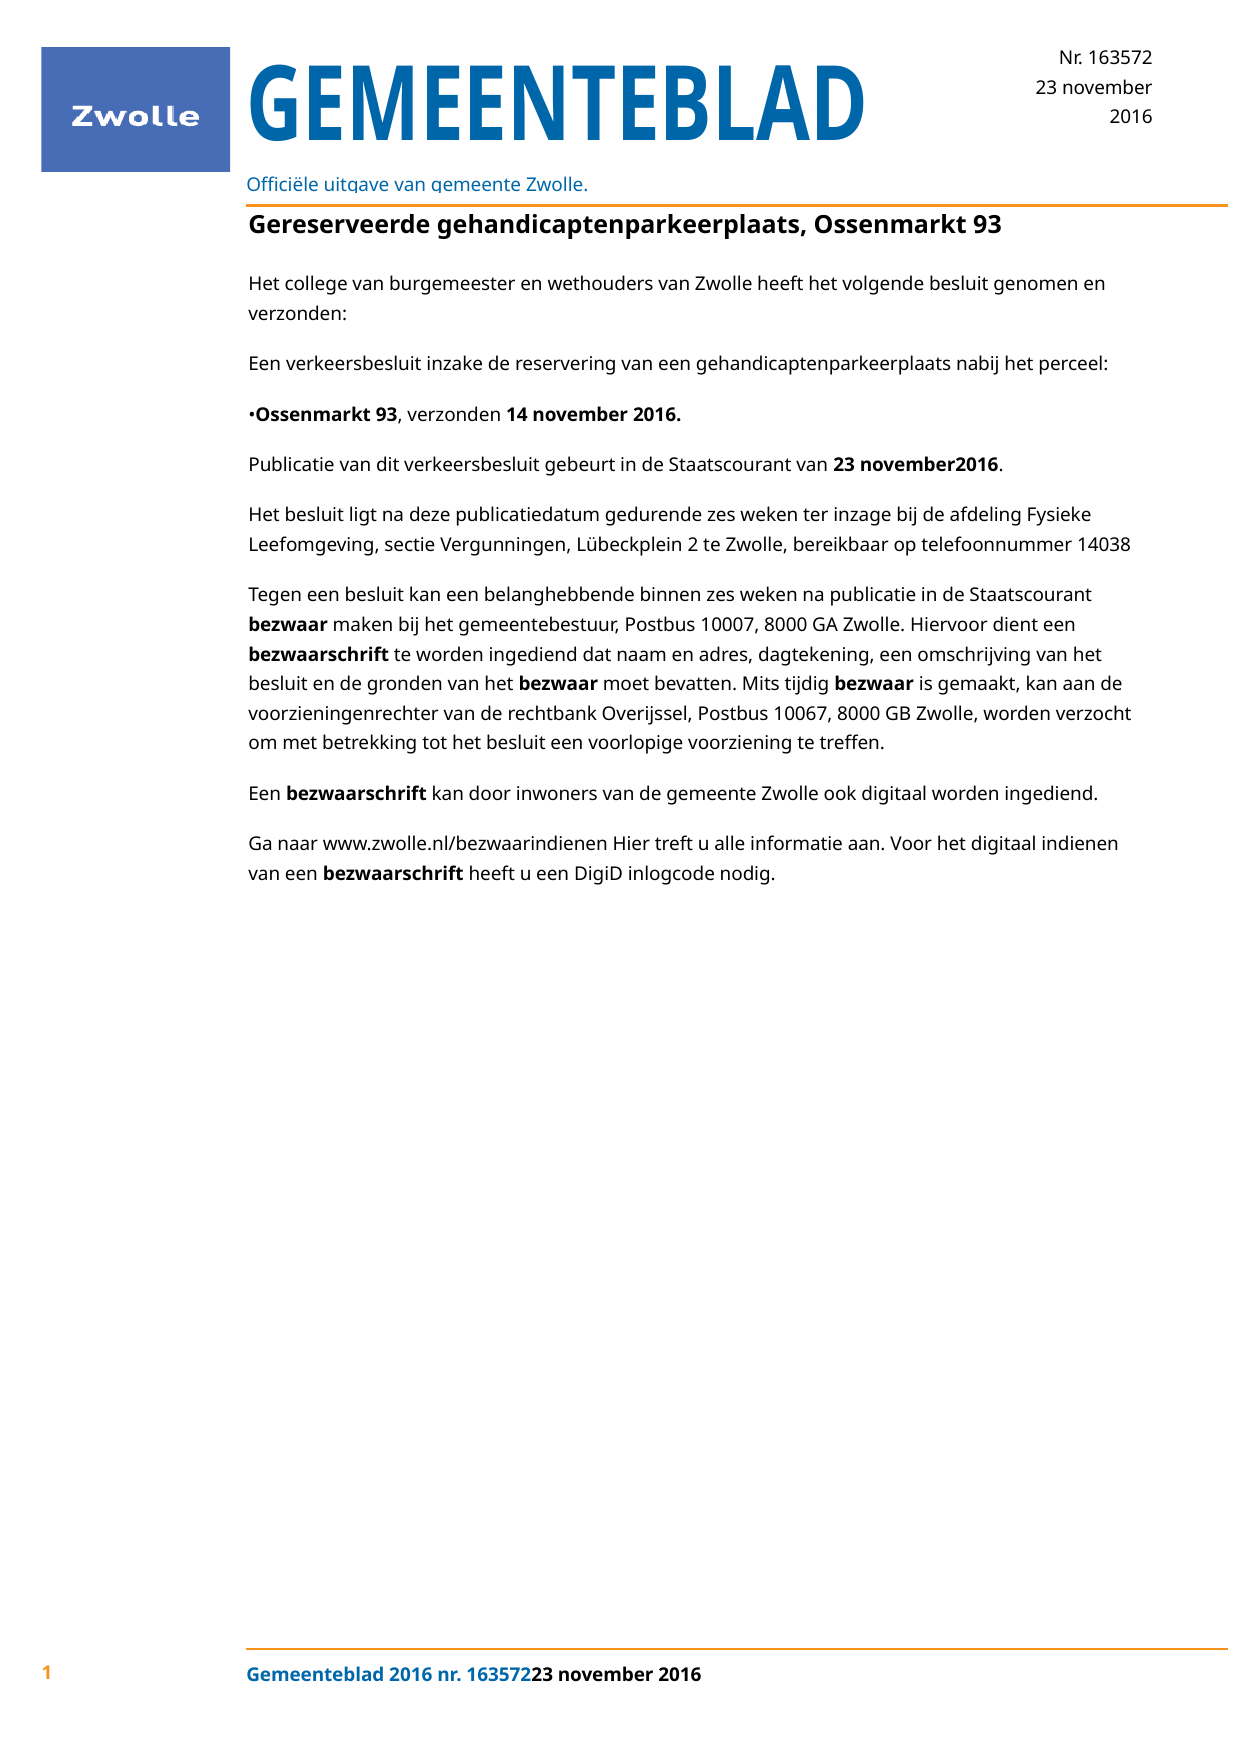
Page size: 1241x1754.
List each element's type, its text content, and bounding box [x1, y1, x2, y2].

text Gereserveerde gehandicaptenparkeerplaats, Ossenmarkt 93 [248, 207, 1152, 241]
text Het besluit ligt na deze publicatiedatum gedurende zes weken ter inzage bij de afdeling Fysieke Leefomgeving, sectie Vergunningen, Lübeckplein 2 te Zwolle, bereikbaar op telefoonnummer 14038 [248, 502, 1152, 557]
text Ga naar www.zwolle.nl/bezwaarindienen Hier treft u alle informatie aan. Voor het digitaal indienen van een bezwaarschrift heeft u een DigiD inlogcode nodig. [248, 830, 1152, 886]
text Een bezwaarschrift kan door inwoners van de gemeente Zwolle ook digitaal worden ingediend. [248, 780, 1152, 806]
text Een verkeersbesluit inzake de reservering van een gehandicaptenparkeerplaats nabij het perceel: [248, 350, 1152, 376]
picture [41, 47, 231, 172]
text •Ossenmarkt 93, verzonden 14 november 2016. [248, 401, 1152, 426]
text Het college van burgemeester en wethouders van Zwolle heeft het volgende besluit genomen en verzonden: [248, 270, 1152, 326]
text Publicatie van dit verkeersbesluit gebeurt in de Staatscourant van 23 november2016. [248, 451, 1152, 477]
text Tegen een besluit kan een belanghebbende binnen zes weken na publicatie in de Staatscourant bezwaar maken bij het gemeentebestuur, Postbus 10007, 8000 GA Zwolle. Hiervoor dient een bezwaarschrift te worden ingediend dat naam en adres, dagtekening, een omschrijving van het besluit en de gronden van het bezwaar moet bevatten. Mits tijdig bezwaar is gemaakt, kan aan de voorzieningenrechter van de rechtbank Overijssel, Postbus 10067, 8000 GB Zwolle, worden verzocht om met betrekking tot het besluit een voorlopige voorziening te treffen. [248, 582, 1152, 755]
